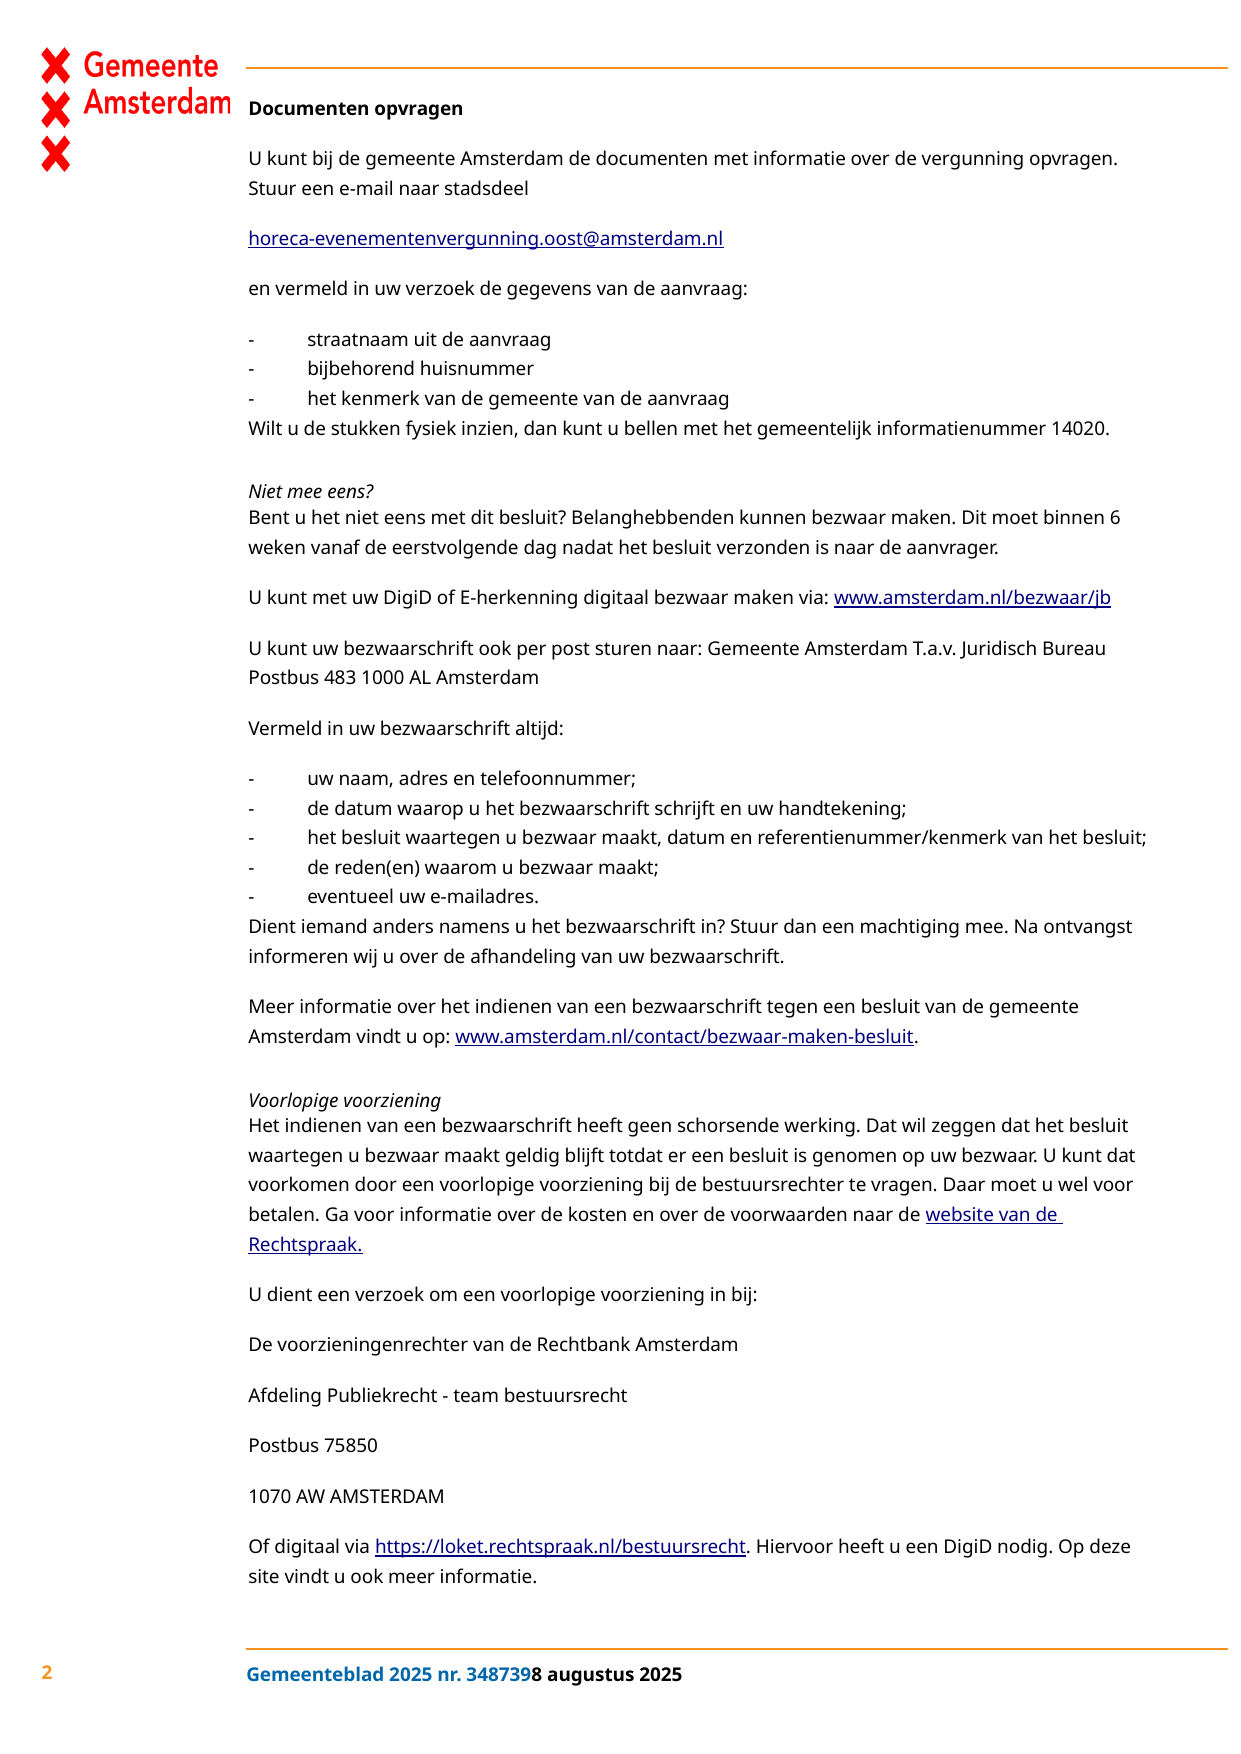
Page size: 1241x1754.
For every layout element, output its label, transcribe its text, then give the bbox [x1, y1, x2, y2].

text 1070 AW AMSTERDAM [248, 1483, 1152, 1509]
list eventueel uw e-mailadres. [248, 884, 1152, 909]
text horeca-evenementenvergunning.oost@amsterdam.nl [248, 225, 1152, 251]
text Documenten opvragen [248, 95, 1152, 121]
text Postbus 75850 [248, 1432, 1152, 1458]
text Meer informatie over het indienen van een bezwaarschrift tegen een besluit van de gemeente Amsterdam vindt u op: www.amsterdam.nl/contact/bezwaar-maken-besluit. [248, 993, 1152, 1048]
text Dient iemand anders namens u het bezwaarschrift in? Stuur dan een machtiging mee. Na ontvangst informeren wij u over de afhandeling van uw bezwaarschrift. [248, 913, 1152, 968]
text Niet mee eens? [248, 479, 1152, 504]
text Voorlopige voorziening [248, 1087, 1152, 1112]
text U kunt met uw DigiD of E-herkenning digitaal bezwaar maken via: www.amsterdam.nl/bezwaar/jb [248, 584, 1152, 610]
text Bent u het niet eens met dit besluit? Belanghebbenden kunnen bezwaar maken. Dit moet binnen 6 weken vanaf de eerstvolgende dag nadat het besluit verzonden is naar de aanvrager. [248, 504, 1152, 560]
text Vermeld in uw bezwaarschrift altijd: [248, 715, 1152, 741]
list het kenmerk van de gemeente van de aanvraag [248, 385, 1152, 411]
text De voorzieningenrechter van de Rechtbank Amsterdam [248, 1332, 1152, 1357]
text Afdeling Publiekrecht - team bestuursrecht [248, 1382, 1152, 1408]
text Het indienen van een bezwaarschrift heeft geen schorsende werking. Dat wil zeggen dat het besluit waartegen u bezwaar maakt geldig blijft totdat er een besluit is genomen op uw bezwaar. U kunt dat voorkomen door een voorlopige voorziening bij de bestuursrechter te vragen. Daar moet u wel voor betalen. Ga voor informatie over de kosten en over de voorwaarden naar de website van de Rechtspraak. [248, 1112, 1152, 1257]
text U kunt uw bezwaarschrift ook per post sturen naar: Gemeente Amsterdam T.a.v. Juridisch Bureau Postbus 483 1000 AL Amsterdam [248, 635, 1152, 690]
list uw naam, adres en telefoonnummer; [248, 765, 1152, 791]
list de datum waarop u het bezwaarschrift schrijft en uw handtekening; [248, 795, 1152, 821]
list straatnaam uit de aanvraag [248, 326, 1152, 352]
picture [41, 47, 231, 172]
list het besluit waartegen u bezwaar maakt, datum en referentienummer/kenmerk van het besluit; [248, 824, 1152, 850]
text U dient een verzoek om een voorlopige voorziening in bij: [248, 1281, 1152, 1307]
text Wilt u de stukken fysiek inzien, dan kunt u bellen met het gemeentelijk informatienummer 14020. [248, 415, 1152, 441]
text Of digitaal via https://loket.rechtspraak.nl/bestuursrecht. Hiervoor heeft u een DigiD nodig. Op deze site vindt u ook meer informatie. [248, 1533, 1152, 1589]
list bijbehorend huisnummer [248, 356, 1152, 381]
text U kunt bij de gemeente Amsterdam de documenten met informatie over de vergunning opvragen. Stuur een e-mail naar stadsdeel [248, 145, 1152, 201]
text en vermeld in uw verzoek de gegevens van de aanvraag: [248, 276, 1152, 301]
list de reden(en) waarom u bezwaar maakt; [248, 854, 1152, 880]
